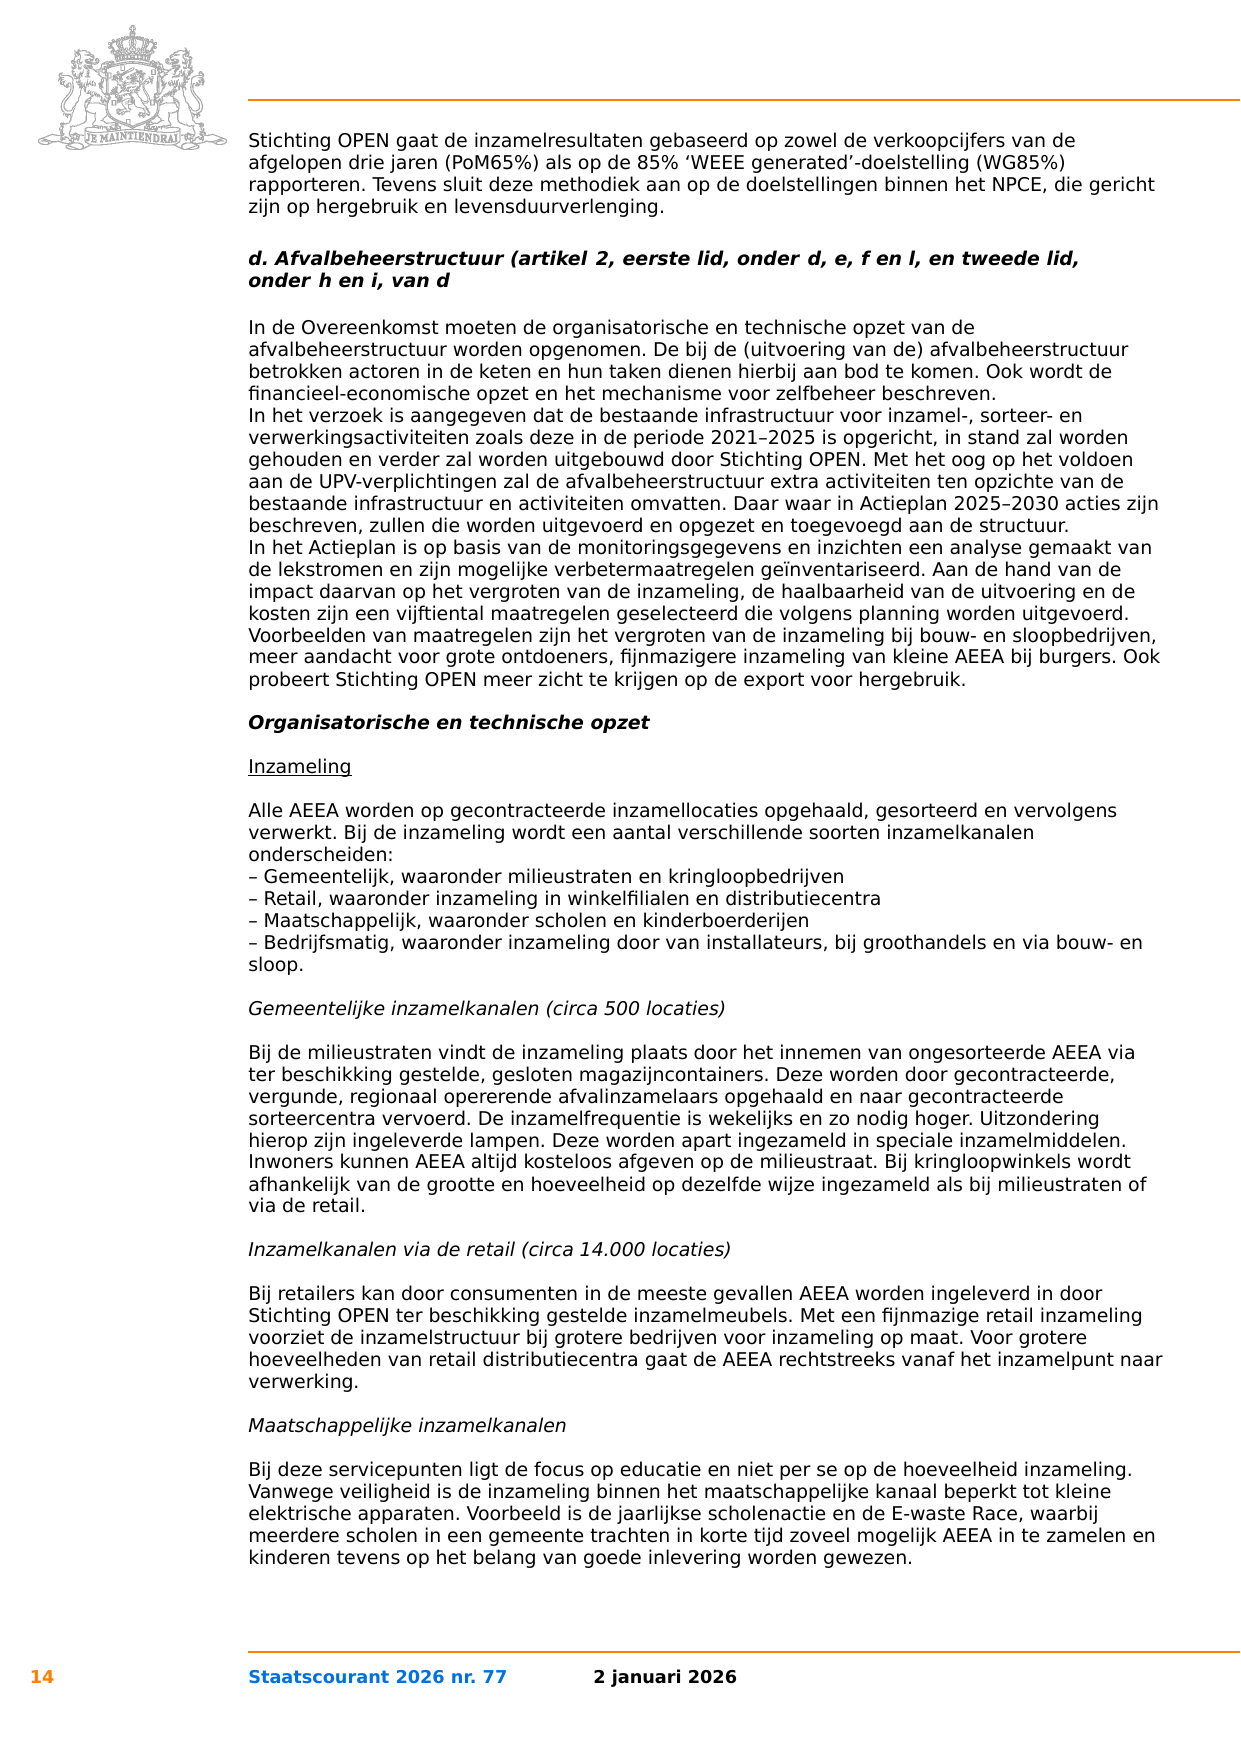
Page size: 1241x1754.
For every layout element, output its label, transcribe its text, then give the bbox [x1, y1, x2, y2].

text – Gemeentelijk, waaronder milieustraten en kringloopbedrijven [248, 866, 1163, 888]
subtitle Inzamelkanalen via de retail (circa 14.000 locaties) [248, 1239, 1163, 1261]
text – Retail, waaronder inzameling in winkelfilialen en distributiecentra [248, 888, 1163, 910]
subtitle d. Afvalbeheerstructuur (artikel 2, eerste lid, onder d, e, f en l, en tweede lid, onder h en i, van d [248, 248, 1163, 292]
text Bij deze servicepunten ligt de focus op educatie en niet per se op de hoeveelheid inzameling. Vanwege veiligheid is de inzameling binnen het maatschappelijke kanaal beperkt tot kleine elektrische apparaten. Voorbeeld is de jaarlijkse scholenactie en de E-waste Race, waarbij meerdere scholen in een gemeente trachten in korte tijd zoveel mogelijk AEEA in te zamelen en kinderen tevens op het belang van goede inlevering worden gewezen. [248, 1459, 1163, 1569]
text In het verzoek is aangegeven dat de bestaande infrastructuur voor inzamel-, sorteer- en verwerkingsactiviteiten zoals deze in de periode 2021–2025 is opgericht, in stand zal worden gehouden en verder zal worden uitgebouwd door Stichting OPEN. Met het oog op het voldoen aan de UPV-verplichtingen zal de afvalbeheerstructuur extra activiteiten ten opzichte van de bestaande infrastructuur en activiteiten omvatten. Daar waar in Actieplan 2025–2030 acties zijn beschreven, zullen die worden uitgevoerd en opgezet en toegevoegd aan de structuur. [248, 405, 1163, 537]
text In de Overeenkomst moeten de organisatorische en technische opzet van de afvalbeheerstructuur worden opgenomen. De bij de (uitvoering van de) afvalbeheerstructuur betrokken actoren in de keten en hun taken dienen hierbij aan bod te komen. Ook wordt de financieel-economische opzet en het mechanisme voor zelfbeheer beschreven. [248, 317, 1163, 405]
text Bij retailers kan door consumenten in de meeste gevallen AEEA worden ingeleverd in door Stichting OPEN ter beschikking gestelde inzamelmeubels. Met een fijnmazige retail inzameling voorziet de inzamelstructuur bij grotere bedrijven voor inzameling op maat. Voor grotere hoeveelheden van retail distributiecentra gaat de AEEA rechtstreeks vanaf het inzamelpunt naar verwerking. [248, 1283, 1163, 1393]
text Stichting OPEN gaat de inzamelresultaten gebaseerd op zowel de verkoopcijfers van de afgelopen drie jaren (PoM65%) als op de 85% ‘WEEE generated’-doelstelling (WG85%) rapporteren. Tevens sluit deze methodiek aan op de doelstellingen binnen het NPCE, die gericht zijn op hergebruik en levensduurverlenging. [248, 130, 1163, 218]
text Alle AEEA worden op gecontracteerde inzamellocaties opgehaald, gesorteerd en vervolgens verwerkt. Bij de inzameling wordt een aantal verschillende soorten inzamelkanalen onderscheiden: [248, 800, 1163, 866]
text – Bedrijfsmatig, waaronder inzameling door van installateurs, bij groothandels en via bouw- en sloop. [248, 932, 1163, 976]
subtitle Maatschappelijke inzamelkanalen [248, 1415, 1163, 1437]
subtitle Gemeentelijke inzamelkanalen (circa 500 locaties) [248, 998, 1163, 1020]
text – Maatschappelijk, waaronder scholen en kinderboerderijen [248, 910, 1163, 932]
text In het Actieplan is op basis van de monitoringsgegevens en inzichten een analyse gemaakt van de lekstromen en zijn mogelijke verbetermaatregelen geïnventariseerd. Aan de hand van de impact daarvan op het vergroten van de inzameling, de haalbaarheid van de uitvoering en de kosten zijn een vijftiental maatregelen geselecteerd die volgens planning worden uitgevoerd. Voorbeelden van maatregelen zijn het vergroten van de inzameling bij bouw- en sloopbedrijven, meer aandacht voor grote ontdoeners, fijnmazigere inzameling van kleine AEEA bij burgers. Ook probeert Stichting OPEN meer zicht te krijgen op de export voor hergebruik. [248, 537, 1163, 690]
subtitle Organisatorische en technische opzet [248, 712, 1163, 734]
text Bij de milieustraten vindt de inzameling plaats door het innemen van ongesorteerde AEEA via ter beschikking gestelde, gesloten magazijncontainers. Deze worden door gecontracteerde, vergunde, regionaal opererende afvalinzamelaars opgehaald en naar gecontracteerde sorteercentra vervoerd. De inzamelfrequentie is wekelijks en zo nodig hoger. Uitzondering hierop zijn ingeleverde lampen. Deze worden apart ingezameld in speciale inzamelmiddelen. Inwoners kunnen AEEA altijd kosteloos afgeven op de milieustraat. Bij kringloopwinkels wordt afhankelijk van de grootte en hoeveelheid op dezelfde wijze ingezameld als bij milieustraten of via de retail. [248, 1042, 1163, 1217]
picture [38, 25, 227, 150]
subtitle Inzameling [248, 756, 1163, 778]
